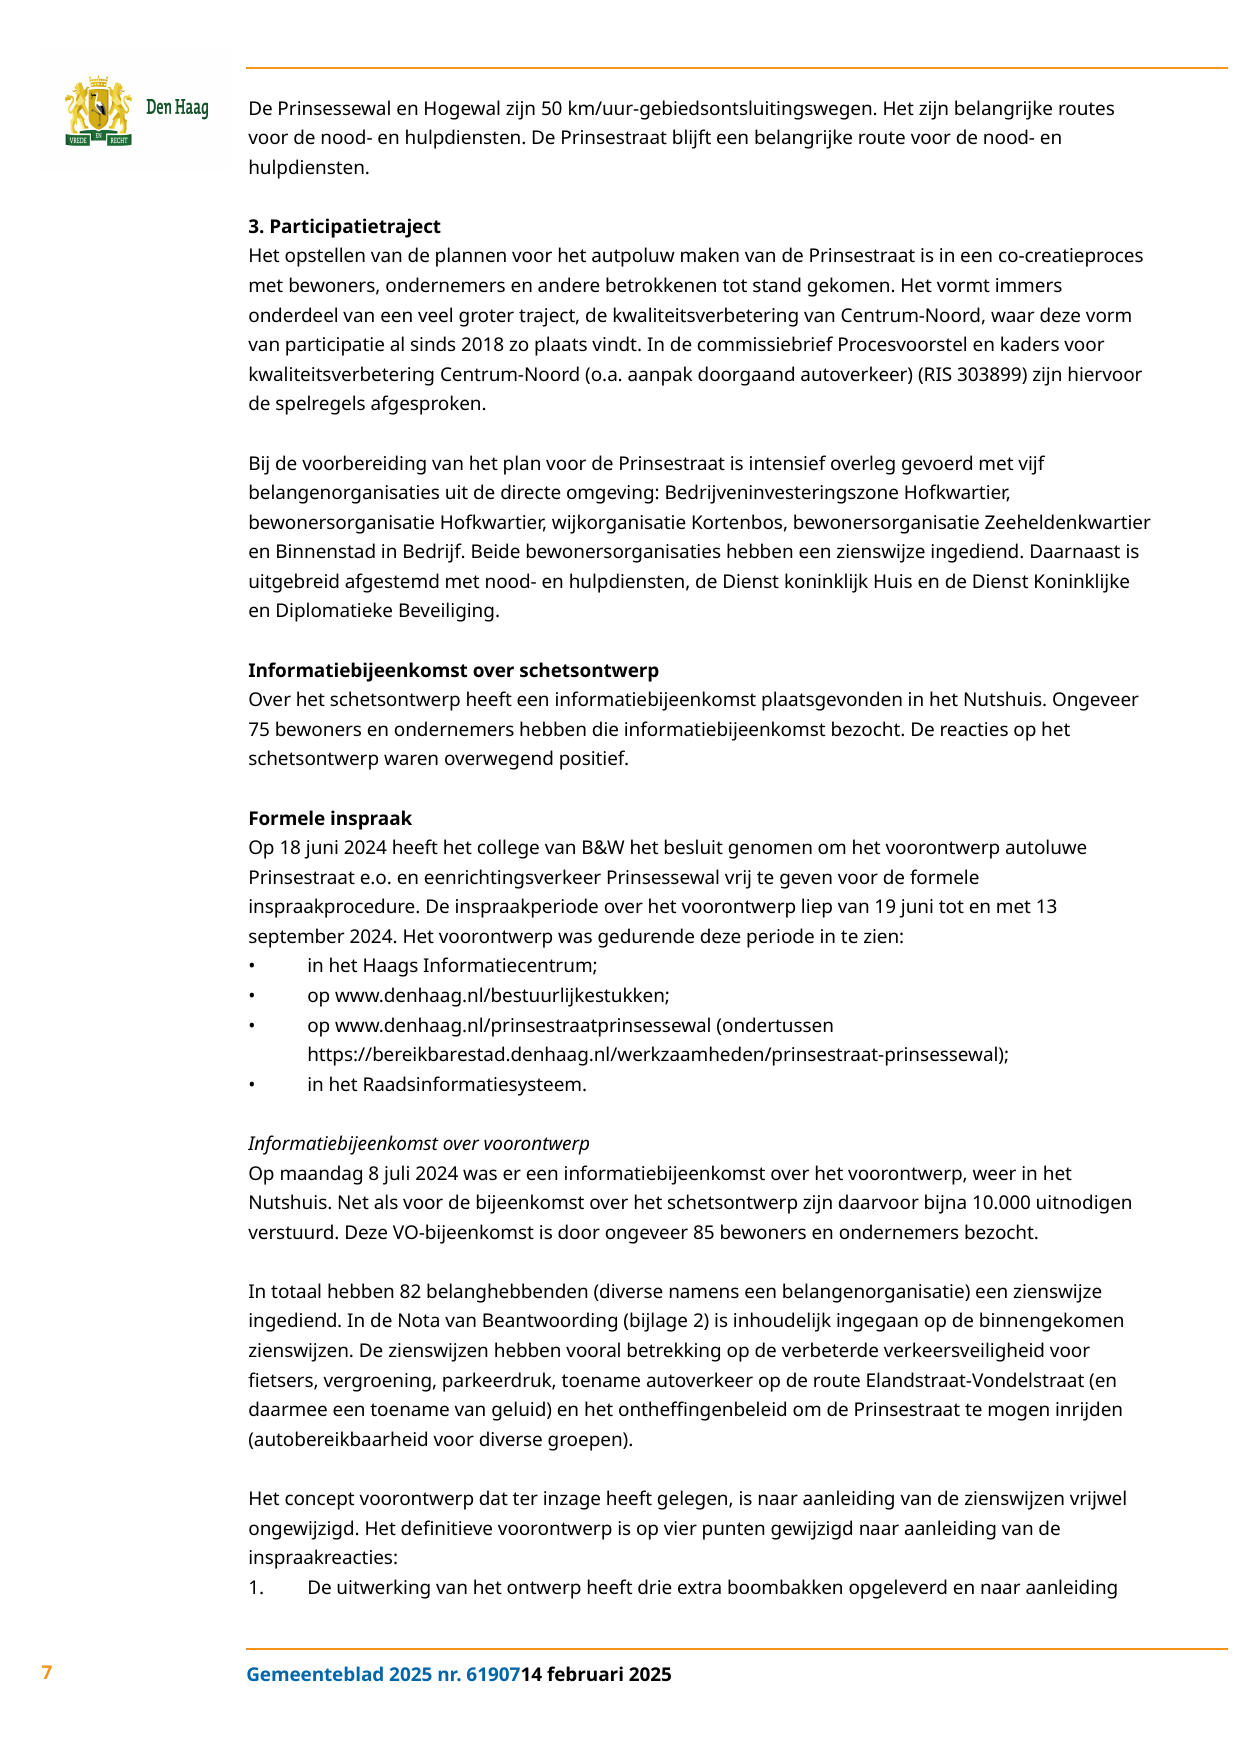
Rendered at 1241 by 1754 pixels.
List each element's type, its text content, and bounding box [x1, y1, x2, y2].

text Informatiebijeenkomst over voorontwerp [248, 1130, 1152, 1156]
list op www.denhaag.nl/prinsestraatprinsessewal (ondertussen https://bereikbarestad.denhaag.nl/werkzaamheden/prinsestraat-prinsessewal); [248, 1012, 1152, 1067]
text De Prinsessewal en Hogewal zijn 50 km/uur-gebiedsontsluitingswegen. Het zijn belangrijke routes voor de nood- en hulpdiensten. De Prinsestraat blijft een belangrijke route voor de nood- en hulpdiensten. [248, 95, 1152, 180]
text In totaal hebben 82 belanghebbenden (diverse namens een belangenorganisatie) een zienswijze ingediend. In de Nota van Beantwoording (bijlage 2) is inhoudelijk ingegaan op de binnengekomen zienswijzen. De zienswijzen hebben vooral betrekking op de verbeterde verkeersveiligheid voor fietsers, vergroening, parkeerdruk, toename autoverkeer op de route Elandstraat-Vondelstraat (en daarmee een toename van geluid) en het ontheffingenbeleid om de Prinsestraat te mogen inrijden (autobereikbaarheid voor diverse groepen). [248, 1278, 1152, 1452]
text Bij de voorbereiding van het plan voor de Prinsestraat is intensief overleg gevoerd met vijf belangenorganisaties uit de directe omgeving: Bedrijveninvesteringszone Hofkwartier, bewonersorganisatie Hofkwartier, wijkorganisatie Kortenbos, bewonersorganisatie Zeeheldenkwartier en Binnenstad in Bedrijf. Beide bewonersorganisaties hebben een zienswijze ingediend. Daarnaast is uitgebreid afgestemd met nood- en hulpdiensten, de Dienst koninklijk Huis en de Dienst Koninklijke en Diplomatieke Beveiliging. [248, 450, 1152, 623]
picture [41, 47, 231, 172]
list De uitwerking van het ontwerp heeft drie extra boombakken opgeleverd en naar aanleiding [248, 1574, 1152, 1600]
text Het concept voorontwerp dat ter inzage heeft gelegen, is naar aanleiding van de zienswijzen vrijwel ongewijzigd. Het definitieve voorontwerp is op vier punten gewijzigd naar aanleiding van de inspraakreacties: [248, 1485, 1152, 1570]
text Het opstellen van de plannen voor het autpoluw maken van de Prinsestraat is in een co-creatieproces met bewoners, ondernemers en andere betrokkenen tot stand gekomen. Het vormt immers onderdeel van een veel groter traject, de kwaliteitsverbetering van Centrum-Noord, waar deze vorm van participatie al sinds 2018 zo plaats vindt. In de commissiebrief Procesvoorstel en kaders voor kwaliteitsverbetering Centrum-Noord (o.a. aanpak doorgaand autoverkeer) (RIS 303899) zijn hiervoor de spelregels afgesproken. [248, 243, 1152, 416]
text Formele inspraak [248, 805, 1152, 831]
text Informatiebijeenkomst over schetsontwerp [248, 657, 1152, 683]
list in het Raadsinformatiesysteem. [248, 1071, 1152, 1097]
text 3. Participatietraject [248, 213, 1152, 239]
text Over het schetsontwerp heeft een informatiebijeenkomst plaatsgevonden in het Nutshuis. Ongeveer 75 bewoners en ondernemers hebben die informatiebijeenkomst bezocht. De reacties op het schetsontwerp waren overwegend positief. [248, 686, 1152, 771]
text Op maandag 8 juli 2024 was er een informatiebijeenkomst over het voorontwerp, weer in het Nutshuis. Net als voor de bijeenkomst over het schetsontwerp zijn daarvoor bijna 10.000 uitnodigen verstuurd. Deze VO-bijeenkomst is door ongeveer 85 bewoners en ondernemers bezocht. [248, 1160, 1152, 1245]
list op www.denhaag.nl/bestuurlijkestukken; [248, 982, 1152, 1008]
text Op 18 juni 2024 heeft het college van B&W het besluit genomen om het voorontwerp autoluwe Prinsestraat e.o. en eenrichtingsverkeer Prinsessewal vrij te geven voor de formele inspraakprocedure. De inspraakperiode over het voorontwerp liep van 19 juni tot en met 13 september 2024. Het voorontwerp was gedurende deze periode in te zien: [248, 834, 1152, 949]
list in het Haags Informatiecentrum; [248, 953, 1152, 978]
